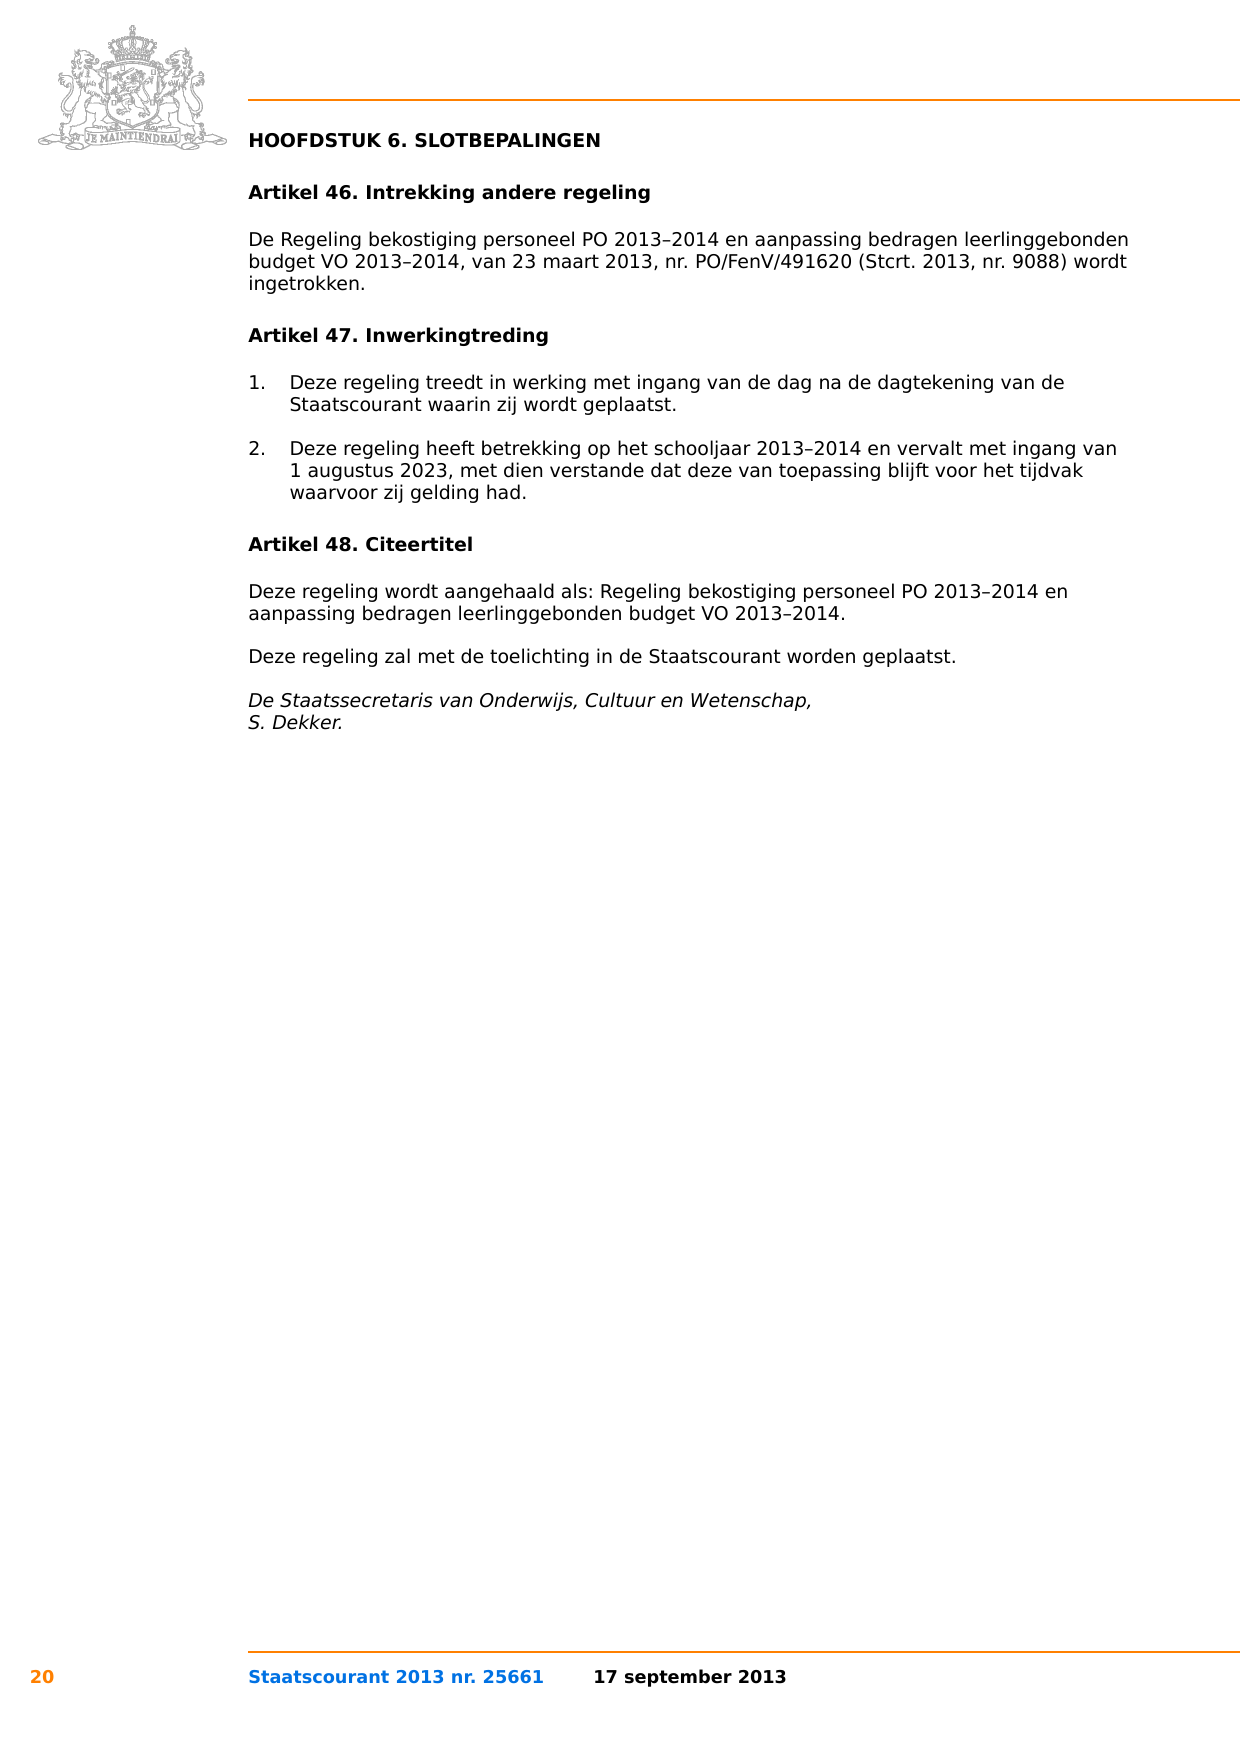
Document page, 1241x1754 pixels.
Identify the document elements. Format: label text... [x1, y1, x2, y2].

text Deze regeling zal met de toelichting in de Staatscourant worden geplaatst. [248, 646, 1163, 668]
subtitle Artikel 48. Citeertitel [248, 533, 1163, 556]
text Deze regeling wordt aangehaald als: Regeling bekostiging personeel PO 2013–2014 en aanpassing bedragen leerlinggebonden budget VO 2013–2014. [248, 581, 1163, 624]
subtitle Artikel 47. Inwerkingtreding [248, 325, 1163, 347]
text 2. Deze regeling heeft betrekking op het schooljaar 2013–2014 en vervalt met ingang van 1 augustus 2023, met dien verstande dat deze van toepassing blijft voor het tijdvak waarvoor zij gelding had. [248, 438, 1163, 503]
text De Staatssecretaris van Onderwijs, Cultuur en Wetenschap, S. Dekker. [248, 690, 1163, 734]
picture [38, 25, 227, 150]
subtitle HOOFDSTUK 6. SLOTBEPALINGEN [248, 130, 1163, 152]
text De Regeling bekostiging personeel PO 2013–2014 en aanpassing bedragen leerlinggebonden budget VO 2013–2014, van 23 maart 2013, nr. PO/FenV/491620 (Stcrt. 2013, nr. 9088) wordt ingetrokken. [248, 229, 1163, 295]
text 1. Deze regeling treedt in werking met ingang van de dag na de dagtekening van de Staatscourant waarin zij wordt geplaatst. [248, 372, 1163, 416]
subtitle Artikel 46. Intrekking andere regeling [248, 182, 1163, 204]
